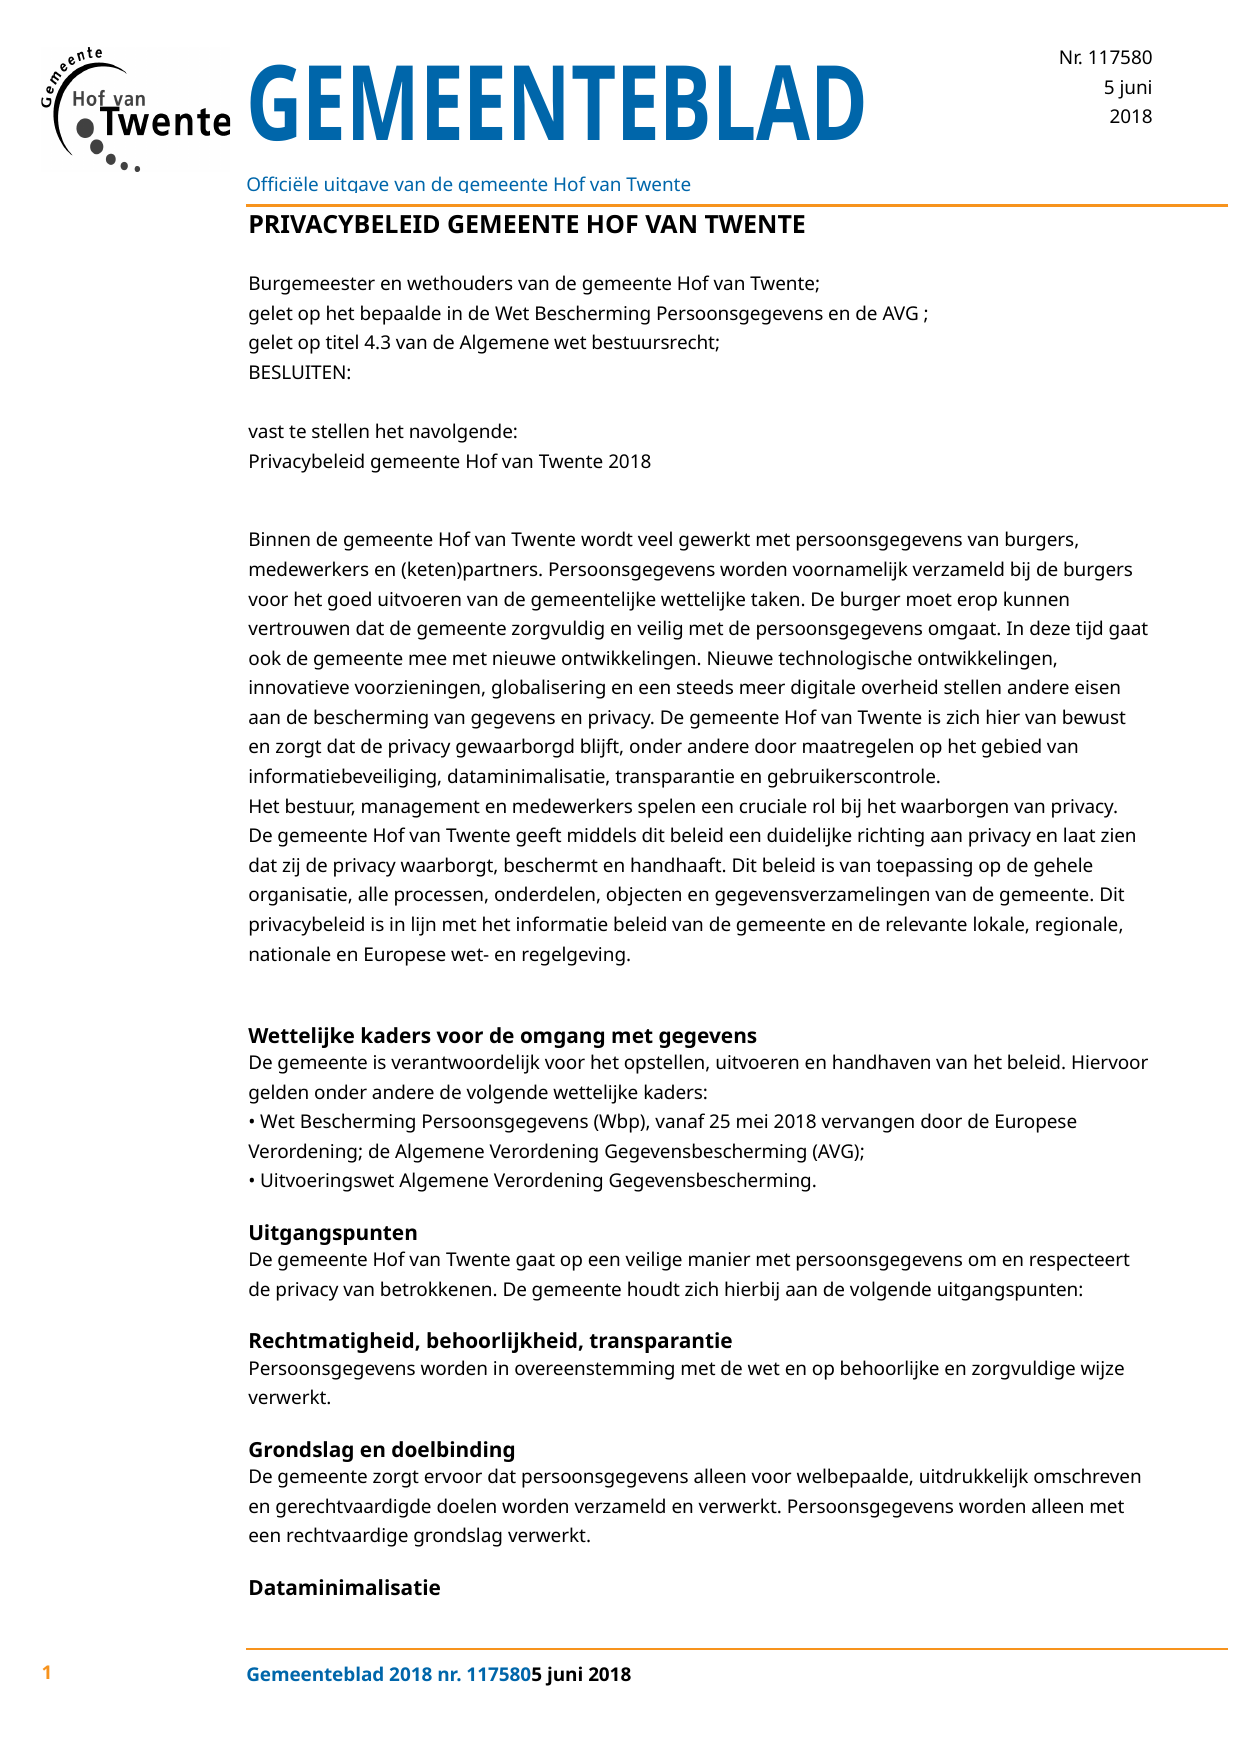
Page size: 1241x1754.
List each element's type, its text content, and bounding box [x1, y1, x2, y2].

text Dataminimalisatie [248, 1573, 1152, 1601]
text • Wet Bescherming Persoonsgegevens (Wbp), vanaf 25 mei 2018 vervangen door de Europese Verordening; de Algemene Verordening Gegevensbescherming (AVG); [248, 1108, 1152, 1164]
text Rechtmatigheid, behoorlijkheid, transparantie [248, 1326, 1152, 1355]
text Persoonsgegevens worden in overeenstemming met de wet en op behoorlijke en zorgvuldige wijze verwerkt. [248, 1355, 1152, 1410]
text • Uitvoeringswet Algemene Verordening Gegevensbescherming. [248, 1168, 1152, 1193]
text De gemeente is verantwoordelijk voor het opstellen, uitvoeren en handhaven van het beleid. Hiervoor gelden onder andere de volgende wettelijke kaders: [248, 1049, 1152, 1104]
text Privacybeleid gemeente Hof van Twente 2018 [248, 448, 1152, 473]
text gelet op het bepaalde in de Wet Bescherming Persoonsgegevens en de AVG ; [248, 300, 1152, 326]
text PRIVACYBELEID GEMEENTE HOF VAN TWENTE [248, 207, 1152, 241]
text Burgemeester en wethouders van de gemeente Hof van Twente; [248, 270, 1152, 296]
text De gemeente Hof van Twente gaat op een veilige manier met persoonsgegevens om en respecteert de privacy van betrokkenen. De gemeente houdt zich hierbij aan de volgende uitgangspunten: [248, 1246, 1152, 1302]
text Grondslag en doelbinding [248, 1435, 1152, 1463]
text vast te stellen het navolgende: [248, 418, 1152, 444]
text Binnen de gemeente Hof van Twente wordt veel gewerkt met persoonsgegevens van burgers, medewerkers en (keten)partners. Persoonsgegevens worden voornamelijk verzameld bij de burgers voor het goed uitvoeren van de gemeentelijke wettelijke taken. De burger moet erop kunnen vertrouwen dat de gemeente zorgvuldig en veilig met de persoonsgegevens omgaat. In deze tijd gaat ook de gemeente mee met nieuwe ontwikkelingen. Nieuwe technologische ontwikkelingen, innovatieve voorzieningen, globalisering en een steeds meer digitale overheid stellen andere eisen aan de bescherming van gegevens en privacy. De gemeente Hof van Twente is zich hier van bewust en zorgt dat de privacy gewaarborgd blijft, onder andere door maatregelen op het gebied van informatiebeveiliging, dataminimalisatie, transparantie en gebruikerscontrole. [248, 527, 1152, 789]
text Uitgangspunten [248, 1218, 1152, 1246]
text De gemeente zorgt ervoor dat persoonsgegevens alleen voor welbepaalde, uitdrukkelijk omschreven en gerechtvaardigde doelen worden verzameld en verwerkt. Persoonsgegevens worden alleen met een rechtvaardige grondslag verwerkt. [248, 1463, 1152, 1548]
text BESLUITEN: [248, 359, 1152, 385]
text Wettelijke kaders voor de omgang met gegevens [248, 1021, 1152, 1049]
picture [41, 47, 231, 172]
text gelet op titel 4.3 van de Algemene wet bestuursrecht; [248, 329, 1152, 355]
text Het bestuur, management en medewerkers spelen een cruciale rol bij het waarborgen van privacy. [248, 793, 1152, 819]
text De gemeente Hof van Twente geeft middels dit beleid een duidelijke richting aan privacy en laat zien dat zij de privacy waarborgt, beschermt en handhaaft. Dit beleid is van toepassing op de gehele organisatie, alle processen, onderdelen, objecten en gegevensverzamelingen van de gemeente. Dit privacybeleid is in lijn met het informatie beleid van de gemeente en de relevante lokale, regionale, nationale en Europese wet- en regelgeving. [248, 822, 1152, 967]
